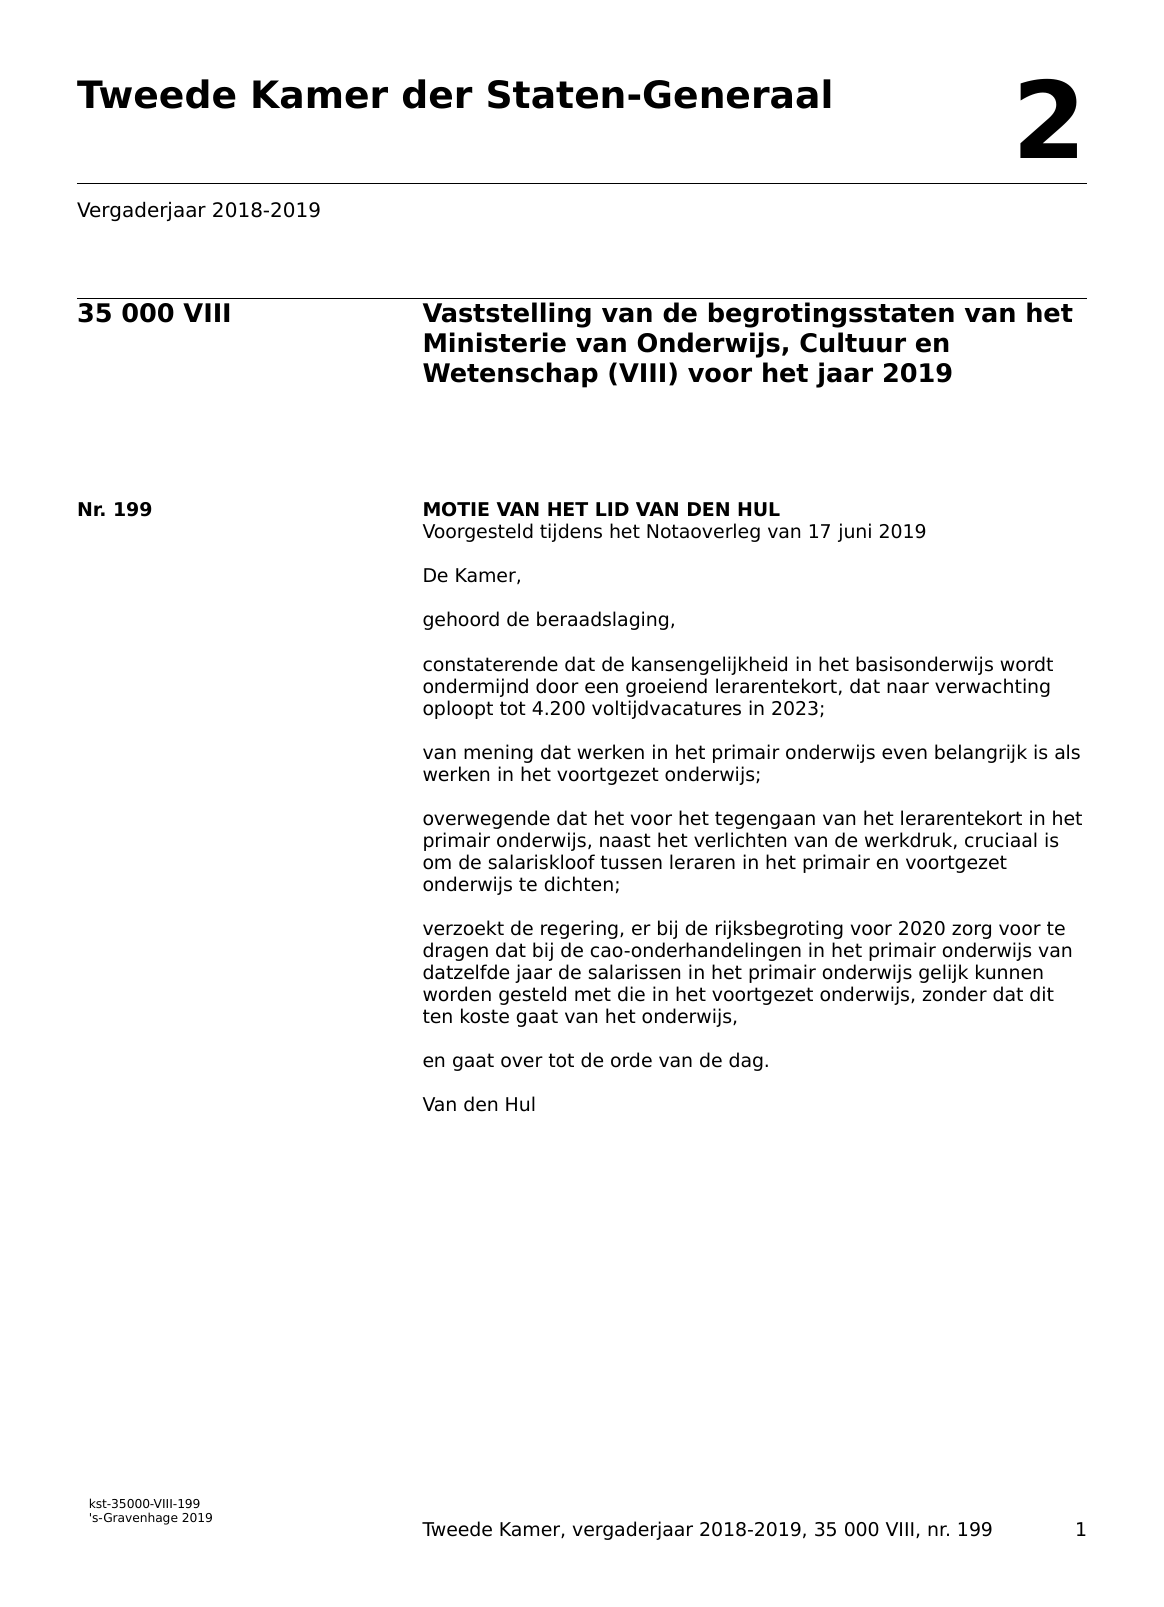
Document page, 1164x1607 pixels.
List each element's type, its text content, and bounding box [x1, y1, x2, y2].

text overwegende dat het voor het tegengaan van het lerarentekort in het primair onderwijs, naast het verlichten van de werkdruk, cruciaal is om de salariskloof tussen leraren in het primair en voortgezet onderwijs te dichten; [422, 808, 1087, 896]
text constaterende dat de kansengelijkheid in het basisonderwijs wordt ondermijnd door een groeiend lerarentekort, dat naar verwachting oploopt tot 4.200 voltijdvacatures in 2023; [422, 653, 1087, 719]
subtitle Nr. 199 MOTIE VAN HET LID VAN DEN HUL [77, 499, 1087, 521]
text kst-35000-VIII-199 [88, 1497, 323, 1511]
table_header Tweede Kamer der Staten-Generaal [77, 59, 886, 183]
text De Kamer, [422, 565, 1087, 587]
table_cell Vergaderjaar 2018-2019 [77, 184, 1087, 298]
text verzoekt de regering, er bij de rijksbegroting voor 2020 zorg voor te dragen dat bij de cao-onderhandelingen in het primair onderwijs van datzelfde jaar de salarissen in het primair onderwijs gelijk kunnen worden gesteld met die in het voortgezet onderwijs, zonder dat dit ten koste gaat van het onderwijs, [422, 918, 1087, 1028]
text Voorgesteld tijdens het Notaoverleg van 17 juni 2019 [422, 521, 1087, 543]
text Van den Hul [422, 1094, 1087, 1116]
text van mening dat werken in het primair onderwijs even belangrijk is als werken in het voortgezet onderwijs; [422, 742, 1087, 786]
text 's-Gravenhage 2019 [88, 1511, 323, 1525]
subtitle 35 000 VIII Vaststelling van de begrotingsstaten van het Ministerie van Onderwijs, Cultuur en Wetenschap (VIII) voor het jaar 2019 [77, 299, 1087, 388]
table_header 2 [886, 59, 1087, 183]
text en gaat over tot de orde van de dag. [422, 1050, 1087, 1072]
text gehoord de beraadslaging, [422, 609, 1087, 631]
